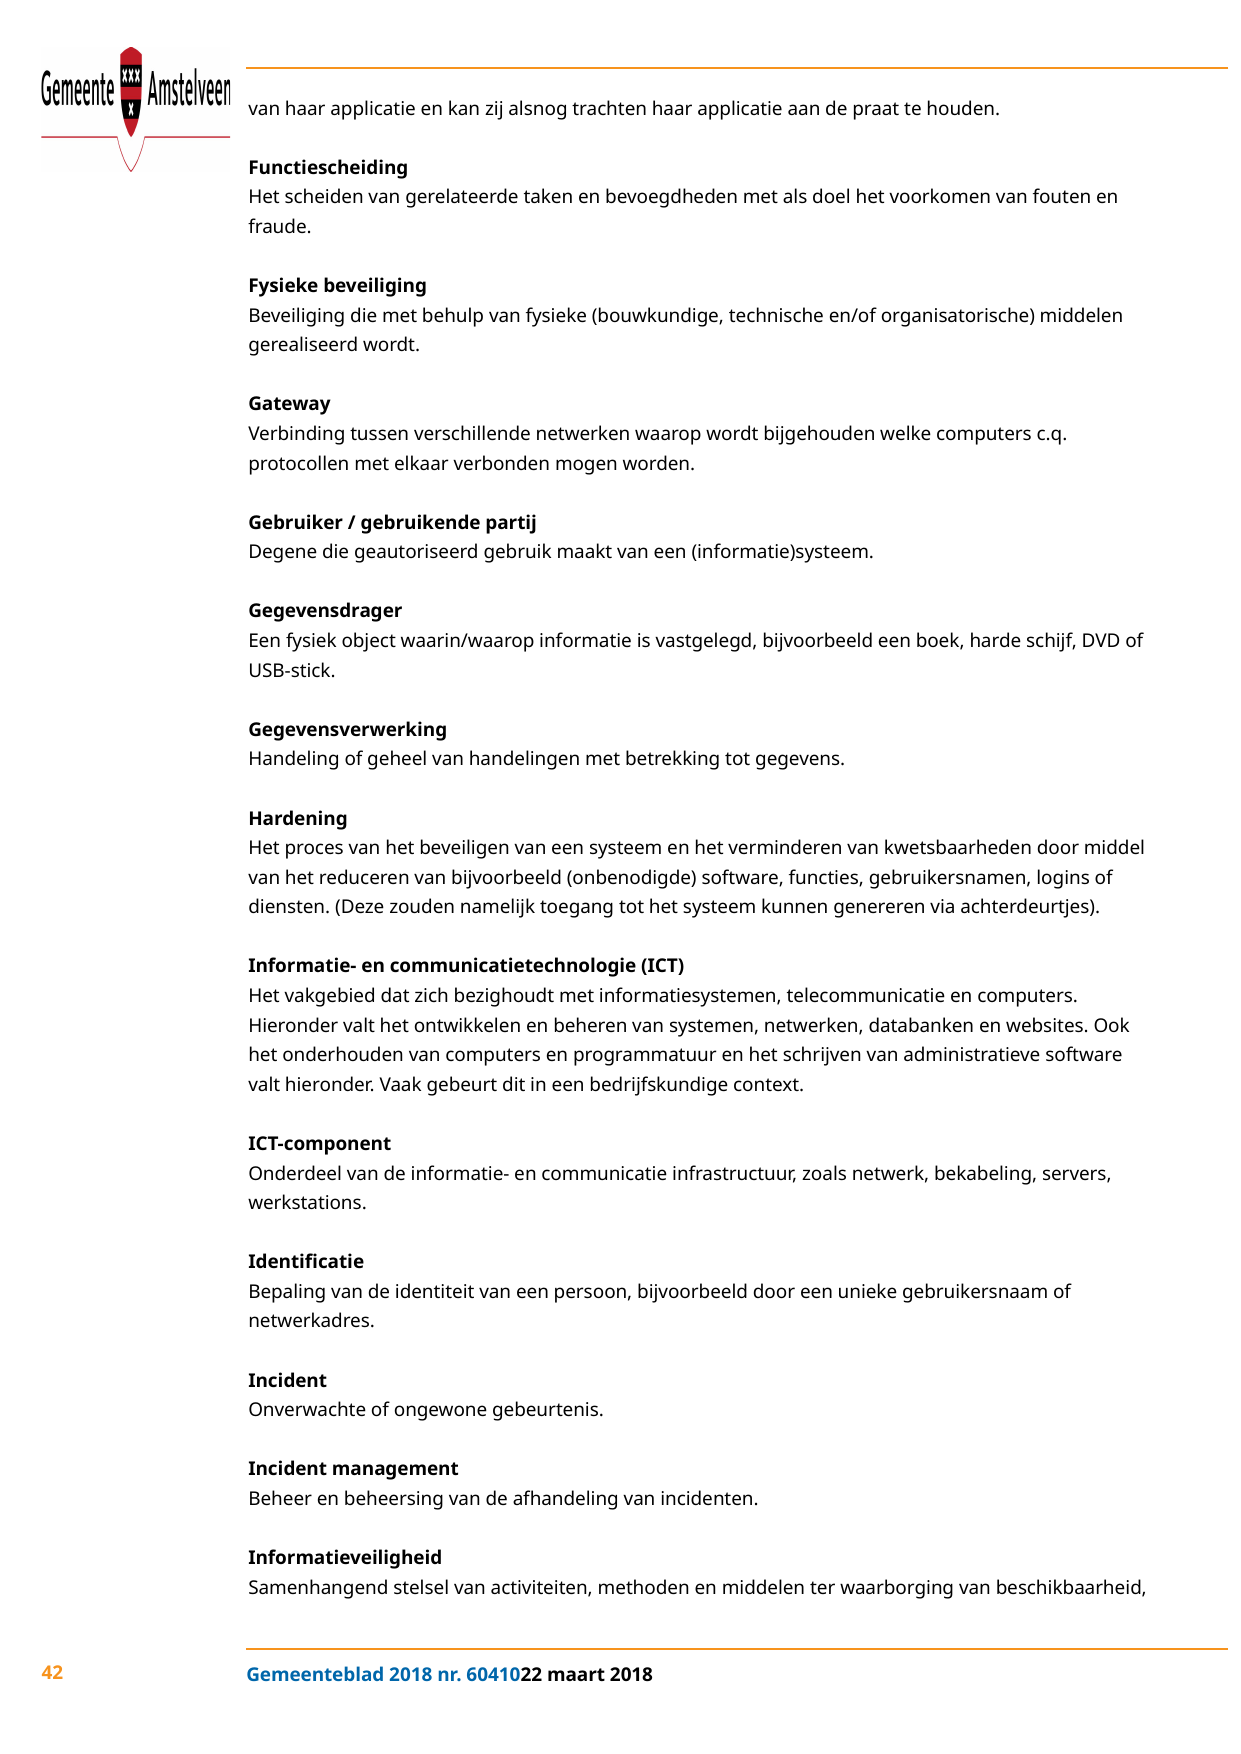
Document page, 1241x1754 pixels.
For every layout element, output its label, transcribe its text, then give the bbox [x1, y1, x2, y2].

text Degene die geautoriseerd gebruik maakt van een (informatie)systeem. [248, 538, 1152, 564]
text Onverwachte of ongewone gebeurtenis. [248, 1396, 1152, 1422]
text Functiescheiding [248, 154, 1152, 180]
text Het scheiden van gerelateerde taken en bevoegdheden met als doel het voorkomen van fouten en fraude. [248, 183, 1152, 239]
text Samenhangend stelsel van activiteiten, methoden en middelen ter waarborging van beschikbaarheid, [248, 1574, 1152, 1600]
text ICT-component [248, 1130, 1152, 1156]
text Informatieveiligheid [248, 1544, 1152, 1570]
text Incident management [248, 1456, 1152, 1481]
text Verbinding tussen verschillende netwerken waarop wordt bijgehouden welke computers c.q. protocollen met elkaar verbonden mogen worden. [248, 420, 1152, 476]
text Een fysiek object waarin/waarop informatie is vastgelegd, bijvoorbeeld een boek, harde schijf, DVD of USB-stick. [248, 627, 1152, 683]
text Informatie- en communicatietechnologie (ICT) [248, 953, 1152, 978]
text Onderdeel van de informatie- en communicatie infrastructuur, zoals netwerk, bekabeling, servers, werkstations. [248, 1160, 1152, 1215]
text Het vakgebied dat zich bezighoudt met informatiesystemen, telecommunicatie en computers. [248, 982, 1152, 1008]
text van haar applicatie en kan zij alsnog trachten haar applicatie aan de praat te houden. [248, 95, 1152, 121]
text Identificatie [248, 1248, 1152, 1274]
text Beveiliging die met behulp van fysieke (bouwkundige, technische en/of organisatorische) middelen gerealiseerd wordt. [248, 302, 1152, 357]
text Hieronder valt het ontwikkelen en beheren van systemen, netwerken, databanken en websites. Ook het onderhouden van computers en programmatuur en het schrijven van administratieve software valt hieronder. Vaak gebeurt dit in een bedrijfskundige context. [248, 1012, 1152, 1097]
text Gebruiker / gebruikende partij [248, 509, 1152, 535]
text Gegevensdrager [248, 598, 1152, 623]
text Gateway [248, 391, 1152, 416]
text Incident [248, 1367, 1152, 1393]
text Bepaling van de identiteit van een persoon, bijvoorbeeld door een unieke gebruikersnaam of netwerkadres. [248, 1278, 1152, 1333]
text Handeling of geheel van handelingen met betrekking tot gegevens. [248, 746, 1152, 771]
text Beheer en beheersing van de afhandeling van incidenten. [248, 1485, 1152, 1511]
picture [41, 47, 231, 172]
text Hardening [248, 805, 1152, 831]
text Gegevensverwerking [248, 716, 1152, 742]
text Fysieke beveiliging [248, 272, 1152, 298]
text Het proces van het beveiligen van een systeem en het verminderen van kwetsbaarheden door middel van het reduceren van bijvoorbeeld (onbenodigde) software, functies, gebruikersnamen, logins of diensten. (Deze zouden namelijk toegang tot het systeem kunnen genereren via achterdeurtjes). [248, 834, 1152, 919]
